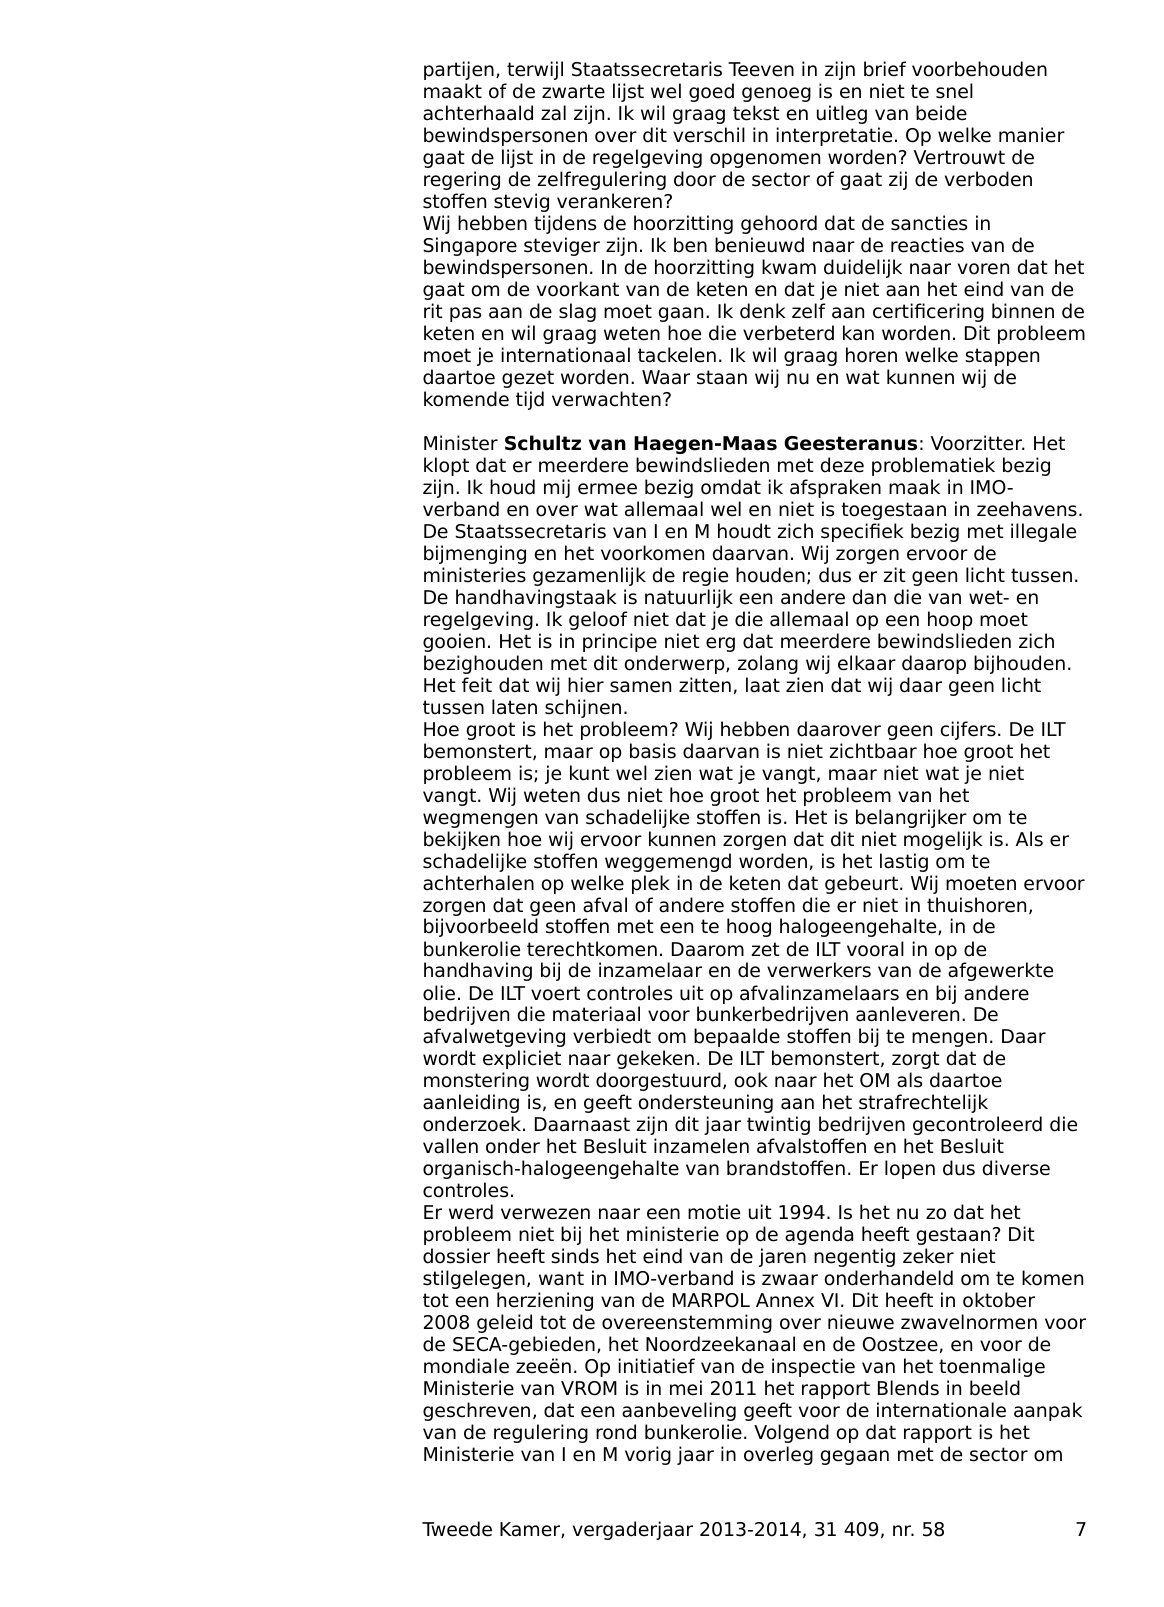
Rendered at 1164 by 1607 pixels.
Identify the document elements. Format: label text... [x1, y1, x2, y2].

text Hoe groot is het probleem? Wij hebben daarover geen cijfers. De ILT bemonstert, maar op basis daarvan is niet zichtbaar hoe groot het probleem is; je kunt wel zien wat je vangt, maar niet wat je niet vangt. Wij weten dus niet hoe groot het probleem van het wegmengen van schadelijke stoffen is. Het is belangrijker om te bekijken hoe wij ervoor kunnen zorgen dat dit niet mogelijk is. Als er schadelijke stoffen weggemengd worden, is het lastig om te achterhalen op welke plek in de keten dat gebeurt. Wij moeten ervoor zorgen dat geen afval of andere stoffen die er niet in thuishoren, bijvoorbeeld stoffen met een te hoog halogeengehalte, in de bunkerolie terechtkomen. Daarom zet de ILT vooral in op de handhaving bij de inzamelaar en de verwerkers van de afgewerkte olie. De ILT voert controles uit op afvalinzamelaars en bij andere bedrijven die materiaal voor bunkerbedrijven aanleveren. De afvalwetgeving verbiedt om bepaalde stoffen bij te mengen. Daar wordt expliciet naar gekeken. De ILT bemonstert, zorgt dat de monstering wordt doorgestuurd, ook naar het OM als daartoe aanleiding is, en geeft ondersteuning aan het strafrechtelijk onderzoek. Daarnaast zijn dit jaar twintig bedrijven gecontroleerd die vallen onder het Besluit inzamelen afvalstoffen en het Besluit organisch-halogeengehalte van brandstoffen. Er lopen dus diverse controles. [422, 719, 1087, 1202]
text Er werd verwezen naar een motie uit 1994. Is het nu zo dat het probleem niet bij het ministerie op de agenda heeft gestaan? Dit dossier heeft sinds het eind van de jaren negentig zeker niet stilgelegen, want in IMO-verband is zwaar onderhandeld om te komen tot een herziening van de MARPOL Annex VI. Dit heeft in oktober 2008 geleid tot de overeenstemming over nieuwe zwavelnormen voor de SECA-gebieden, het Noordzeekanaal en de Oostzee, en voor de mondiale zeeën. Op initiatief van de inspectie van het toenmalige Ministerie van VROM is in mei 2011 het rapport Blends in beeld geschreven, dat een aanbeveling geeft voor de internationale aanpak van de regulering rond bunkerolie. Volgend op dat rapport is het Ministerie van I en M vorig jaar in overleg gegaan met de sector om [422, 1202, 1087, 1466]
text Minister Schultz van Haegen-Maas Geesteranus: Voorzitter. Het klopt dat er meerdere bewindslieden met deze problematiek bezig zijn. Ik houd mij ermee bezig omdat ik afspraken maak in IMO-verband en over wat allemaal wel en niet is toegestaan in zeehavens. De Staatssecretaris van I en M houdt zich specifiek bezig met illegale bijmenging en het voorkomen daarvan. Wij zorgen ervoor de ministeries gezamenlijk de regie houden; dus er zit geen licht tussen. De handhavingstaak is natuurlijk een andere dan die van wet- en regelgeving. Ik geloof niet dat je die allemaal op een hoop moet gooien. Het is in principe niet erg dat meerdere bewindslieden zich bezighouden met dit onderwerp, zolang wij elkaar daarop bijhouden. Het feit dat wij hier samen zitten, laat zien dat wij daar geen licht tussen laten schijnen. [422, 433, 1087, 719]
text partijen, terwijl Staatssecretaris Teeven in zijn brief voorbehouden maakt of de zwarte lijst wel goed genoeg is en niet te snel achterhaald zal zijn. Ik wil graag tekst en uitleg van beide bewindspersonen over dit verschil in interpretatie. Op welke manier gaat de lijst in de regelgeving opgenomen worden? Vertrouwt de regering de zelfregulering door de sector of gaat zij de verboden stoffen stevig verankeren? [422, 59, 1087, 213]
text Wij hebben tijdens de hoorzitting gehoord dat de sancties in Singapore steviger zijn. Ik ben benieuwd naar de reacties van de bewindspersonen. In de hoorzitting kwam duidelijk naar voren dat het gaat om de voorkant van de keten en dat je niet aan het eind van de rit pas aan de slag moet gaan. Ik denk zelf aan certificering binnen de keten en wil graag weten hoe die verbeterd kan worden. Dit probleem moet je internationaal tackelen. Ik wil graag horen welke stappen daartoe gezet worden. Waar staan wij nu en wat kunnen wij de komende tijd verwachten? [422, 213, 1087, 411]
